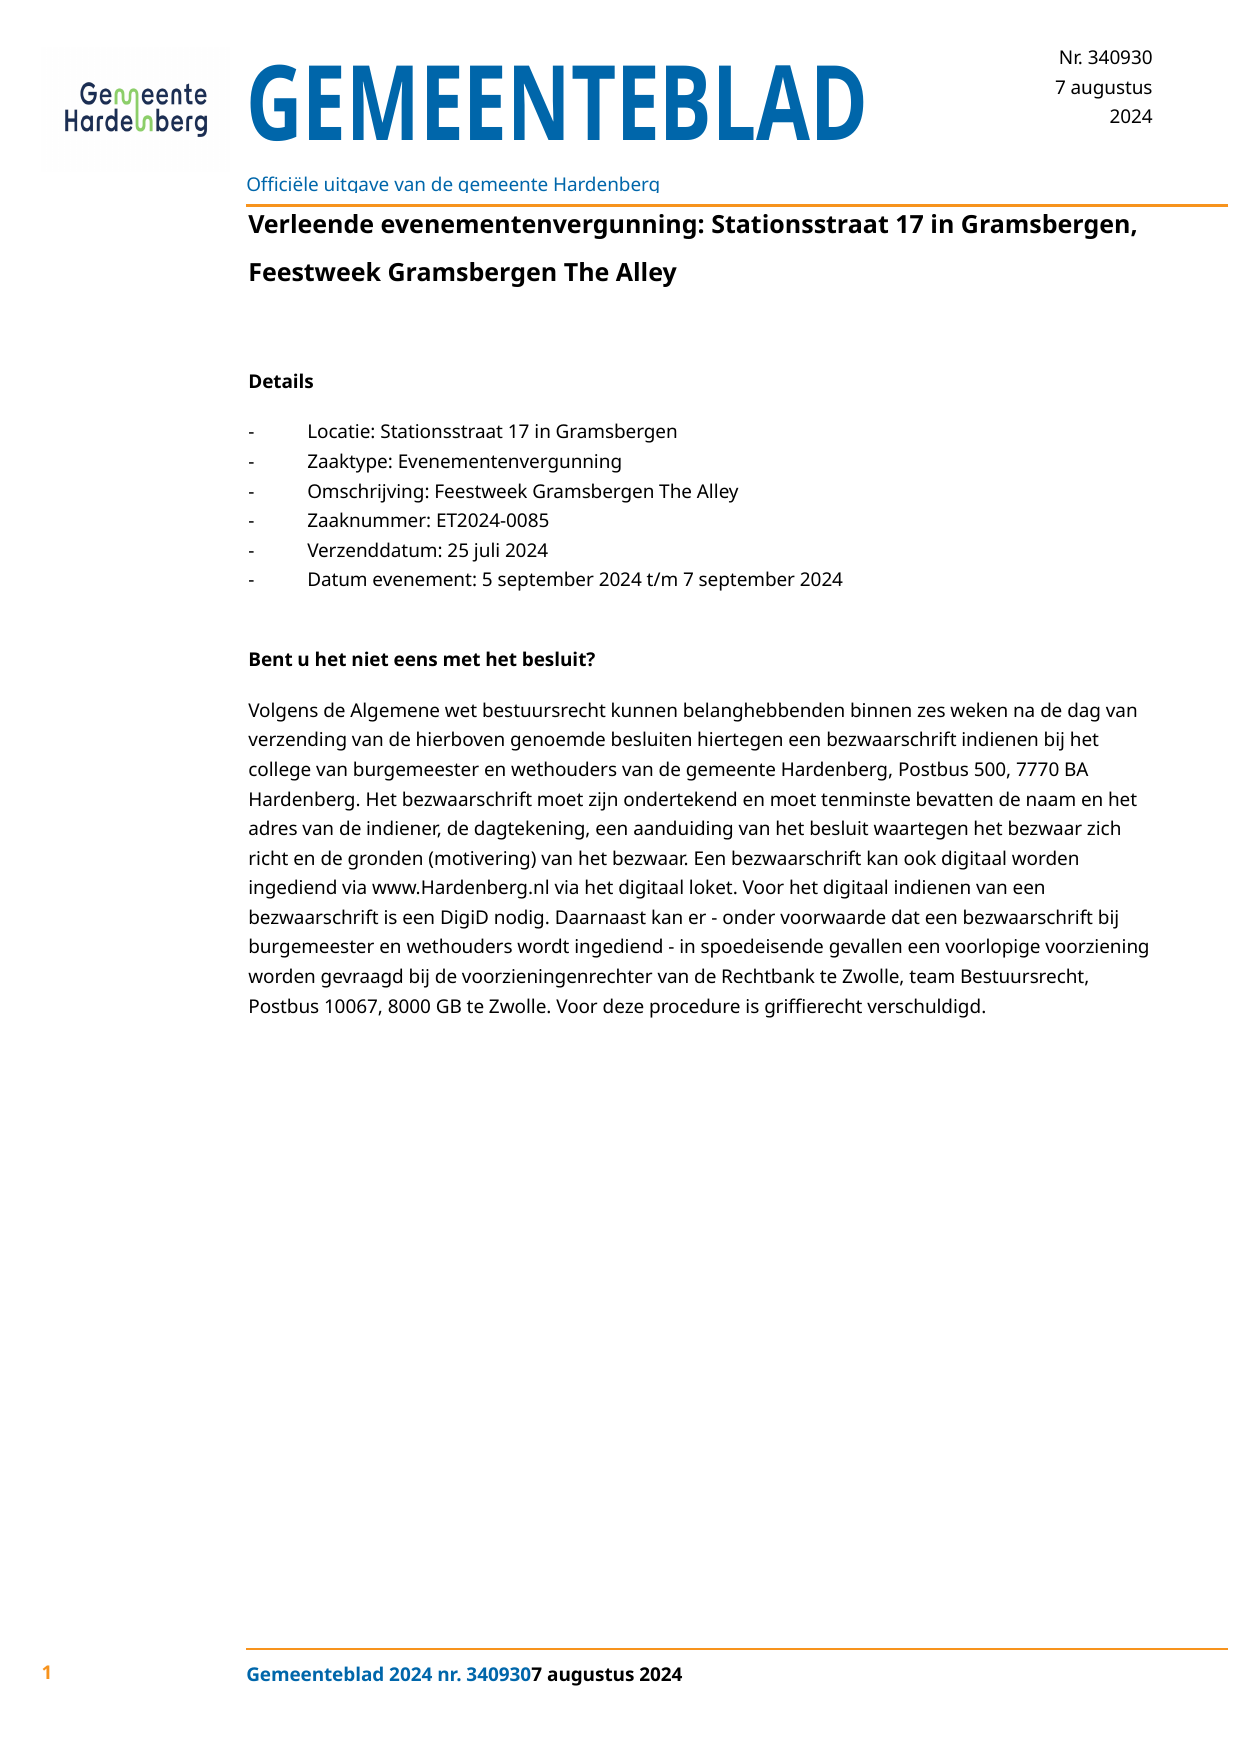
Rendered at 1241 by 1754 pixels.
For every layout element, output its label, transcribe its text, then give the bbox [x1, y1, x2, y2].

text Bent u het niet eens met het besluit? [248, 647, 1152, 672]
list Zaaknummer: ET2024-0085 [248, 507, 1152, 533]
text Volgens de Algemene wet bestuursrecht kunnen belanghebbenden binnen zes weken na de dag van verzending van de hierboven genoemde besluiten hiertegen een bezwaarschrift indienen bij het college van burgemeester en wethouders van de gemeente Hardenberg, Postbus 500, 7770 BA Hardenberg. Het bezwaarschrift moet zijn ondertekend en moet tenminste bevatten de naam en het adres van de indiener, de dagtekening, een aanduiding van het besluit waartegen het bezwaar zich richt en de gronden (motivering) van het bezwaar. Een bezwaarschrift kan ook digitaal worden ingediend via www.Hardenberg.nl via het digitaal loket. Voor het digitaal indienen van een bezwaarschrift is een DigiD nodig. Daarnaast kan er - onder voorwaarde dat een bezwaarschrift bij burgemeester en wethouders wordt ingediend - in spoedeisende gevallen een voorlopige voorziening worden gevraagd bij de voorzieningenrechter van de Rechtbank te Zwolle, team Bestuursrecht, Postbus 10067, 8000 GB te Zwolle. Voor deze procedure is griffierecht verschuldigd. [248, 697, 1152, 1019]
list Locatie: Stationsstraat 17 in Gramsbergen [248, 419, 1152, 444]
list Omschrijving: Feestweek Gramsbergen The Alley [248, 478, 1152, 504]
list Zaaktype: Evenementenvergunning [248, 448, 1152, 474]
list Verzenddatum: 25 juli 2024 [248, 537, 1152, 563]
text Verleende evenementenvergunning: Stationsstraat 17 in Gramsbergen, Feestweek Gramsbergen The Alley [248, 207, 1152, 288]
text Details [248, 368, 1152, 394]
picture [41, 47, 231, 172]
list Datum evenement: 5 september 2024 t/m 7 september 2024 [248, 567, 1152, 592]
